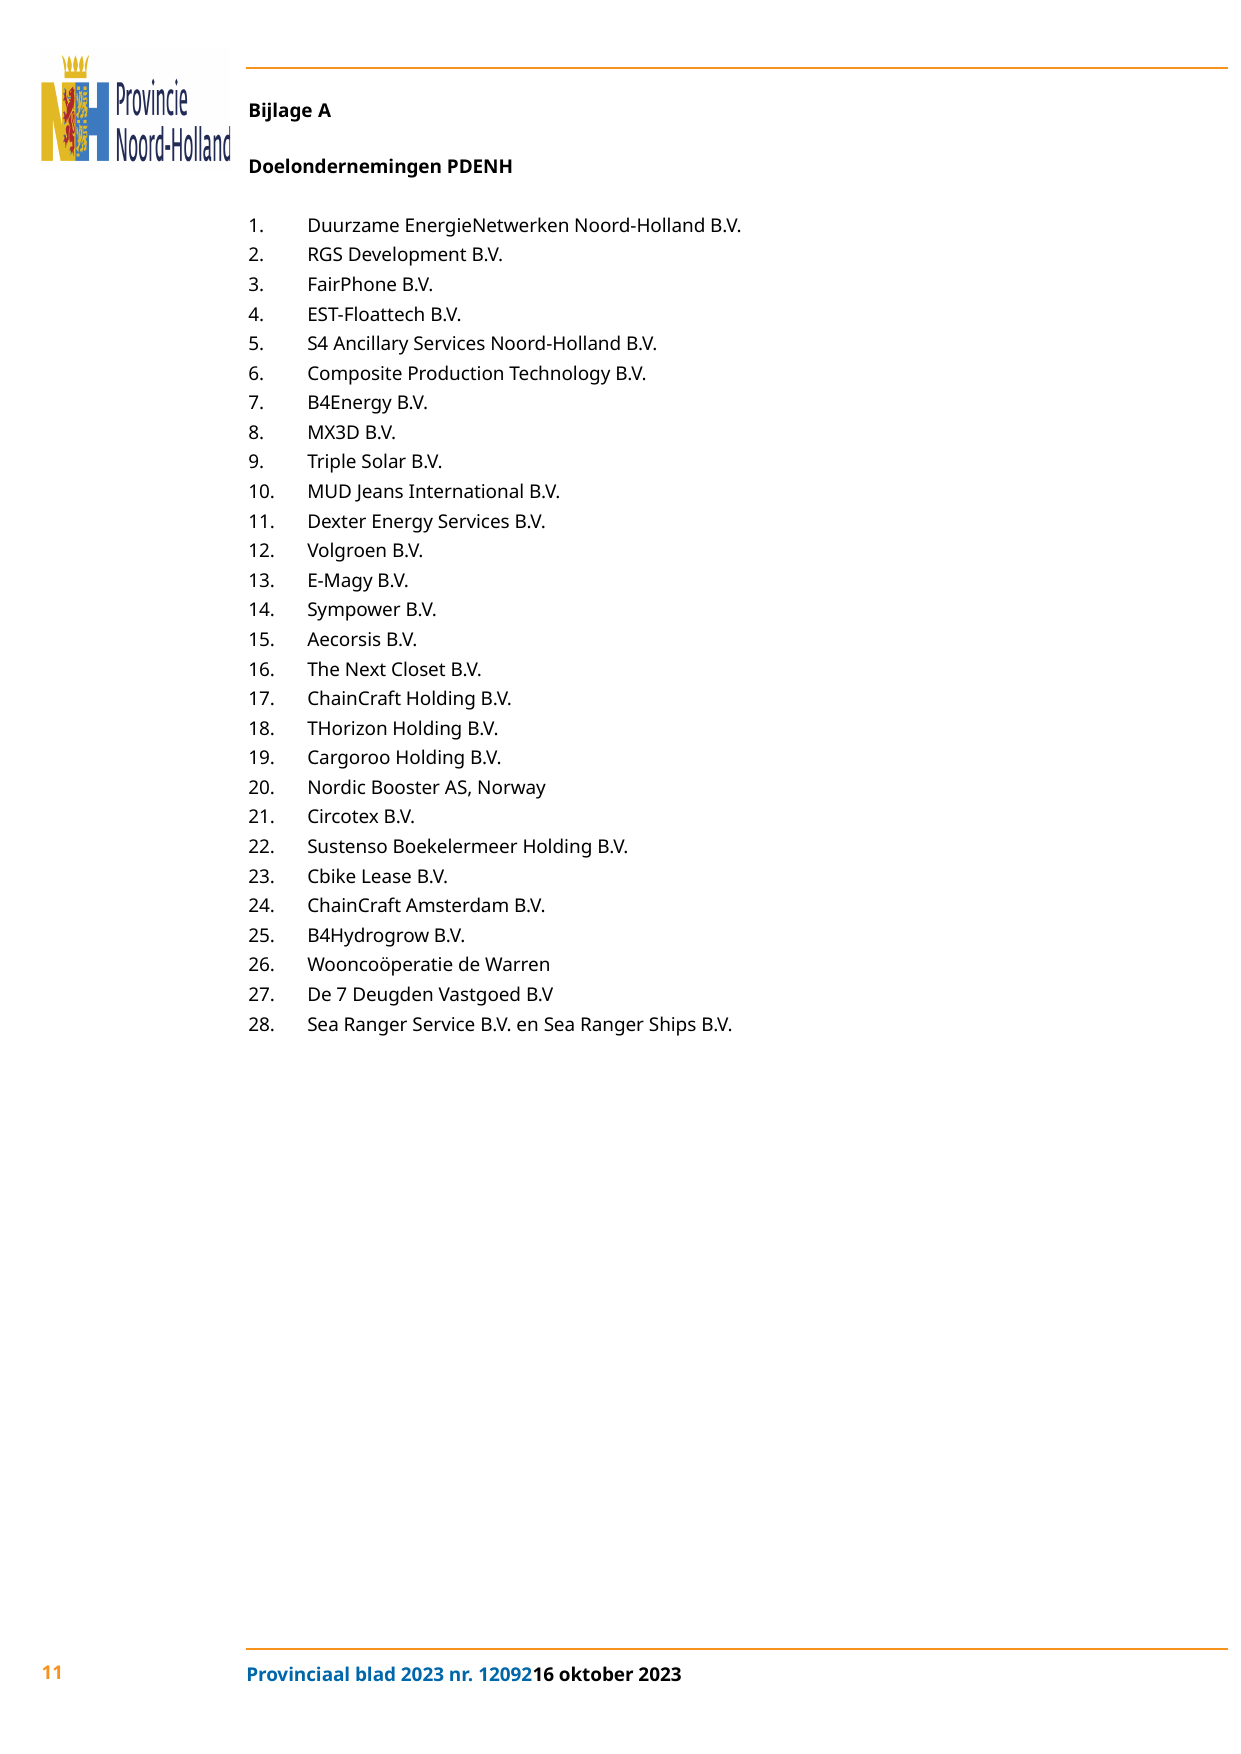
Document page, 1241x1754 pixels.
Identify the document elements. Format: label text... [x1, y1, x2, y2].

list B4Hydrogrow B.V. [248, 922, 1152, 948]
list Nordic Booster AS, Norway [248, 774, 1152, 800]
text Doelondernemingen PDENH [248, 153, 1152, 179]
list Volgroen B.V. [248, 537, 1152, 563]
list EST-Floattech B.V. [248, 301, 1152, 327]
list Cbike Lease B.V. [248, 863, 1152, 889]
list Dexter Energy Services B.V. [248, 508, 1152, 534]
text Bijlage A [248, 95, 1152, 123]
list Aecorsis B.V. [248, 626, 1152, 652]
list ChainCraft Holding B.V. [248, 685, 1152, 711]
list ChainCraft Amsterdam B.V. [248, 892, 1152, 918]
list De 7 Deugden Vastgoed B.V [248, 981, 1152, 1007]
list S4 Ancillary Services Noord-Holland B.V. [248, 330, 1152, 356]
list Triple Solar B.V. [248, 449, 1152, 474]
picture [41, 47, 231, 172]
list Duurzame EnergieNetwerken Noord-Holland B.V. [248, 212, 1152, 238]
list MX3D B.V. [248, 419, 1152, 445]
list Composite Production Technology B.V. [248, 360, 1152, 386]
list Circotex B.V. [248, 804, 1152, 829]
list RGS Development B.V. [248, 242, 1152, 267]
list Cargoroo Holding B.V. [248, 744, 1152, 770]
list Sea Ranger Service B.V. en Sea Ranger Ships B.V. [248, 1011, 1152, 1037]
list B4Energy B.V. [248, 389, 1152, 415]
list Wooncoöperatie de Warren [248, 952, 1152, 977]
list THorizon Holding B.V. [248, 715, 1152, 741]
list Sympower B.V. [248, 597, 1152, 622]
list MUD Jeans International B.V. [248, 478, 1152, 504]
list Sustenso Boekelermeer Holding B.V. [248, 833, 1152, 859]
list The Next Closet B.V. [248, 656, 1152, 682]
list FairPhone B.V. [248, 271, 1152, 297]
list E-Magy B.V. [248, 567, 1152, 593]
